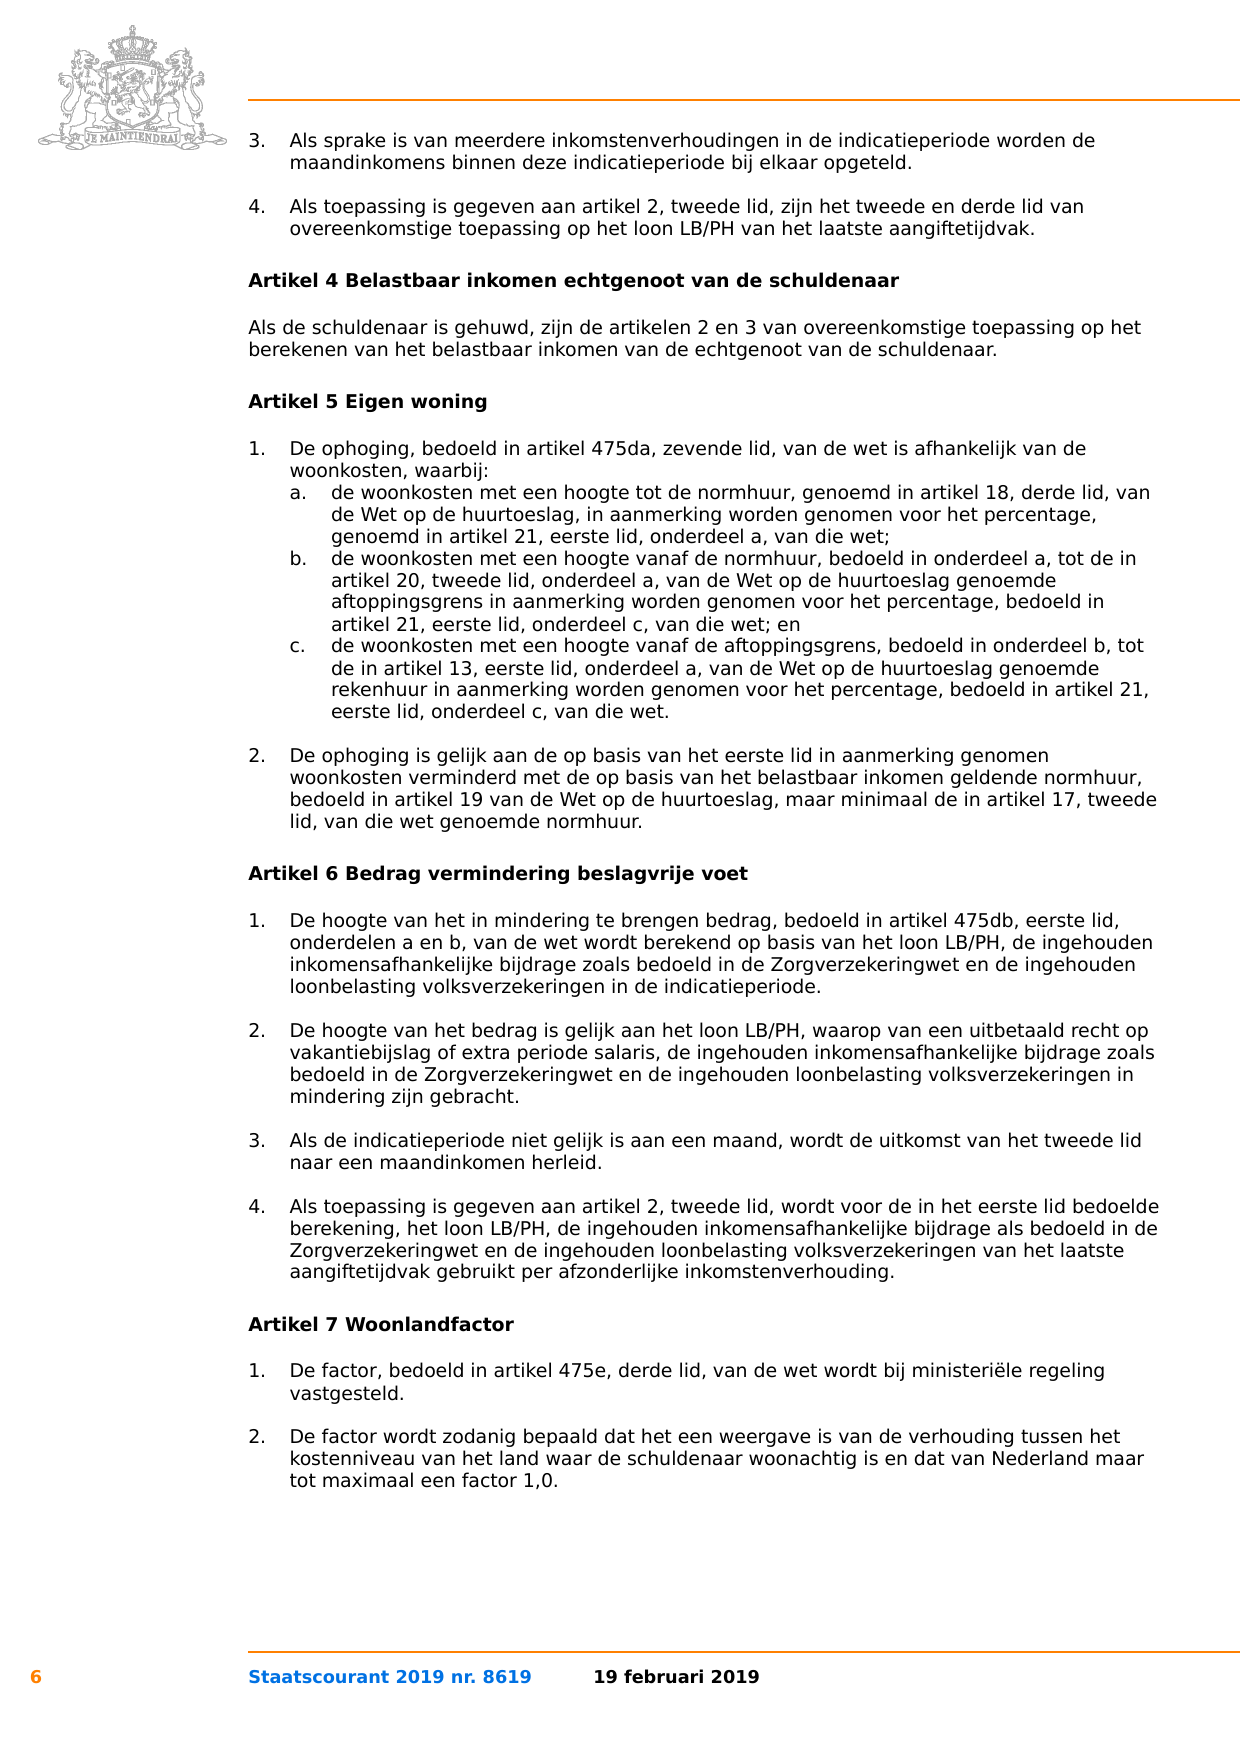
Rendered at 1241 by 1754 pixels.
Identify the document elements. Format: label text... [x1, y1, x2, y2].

text a. de woonkosten met een hoogte tot de normhuur, genoemd in artikel 18, derde lid, van de Wet op de huurtoeslag, in aanmerking worden genomen voor het percentage, genoemd in artikel 21, eerste lid, onderdeel a, van die wet; [289, 482, 1163, 547]
text 4. Als toepassing is gegeven aan artikel 2, tweede lid, zijn het tweede en derde lid van overeenkomstige toepassing op het loon LB/PH van het laatste aangiftetijdvak. [248, 196, 1163, 240]
subtitle Artikel 6 Bedrag vermindering beslagvrije voet [248, 863, 1163, 885]
subtitle Artikel 7 Woonlandfactor [248, 1313, 1163, 1335]
picture [38, 25, 227, 150]
text 1. De hoogte van het in mindering te brengen bedrag, bedoeld in artikel 475db, eerste lid, onderdelen a en b, van de wet wordt berekend op basis van het loon LB/PH, de ingehouden inkomensafhankelijke bijdrage zoals bedoeld in de Zorgverzekeringwet en de ingehouden loonbelasting volksverzekeringen in de indicatieperiode. [248, 910, 1163, 998]
text b. de woonkosten met een hoogte vanaf de normhuur, bedoeld in onderdeel a, tot de in artikel 20, tweede lid, onderdeel a, van de Wet op de huurtoeslag genoemde aftoppingsgrens in aanmerking worden genomen voor het percentage, bedoeld in artikel 21, eerste lid, onderdeel c, van die wet; en [289, 547, 1163, 635]
text 1. De factor, bedoeld in artikel 475e, derde lid, van de wet wordt bij ministeriële regeling vastgesteld. [248, 1360, 1163, 1404]
text 2. De factor wordt zodanig bepaald dat het een weergave is van de verhouding tussen het kostenniveau van het land waar de schuldenaar woonachtig is en dat van Nederland maar tot maximaal een factor 1,0. [248, 1426, 1163, 1492]
text Als de schuldenaar is gehuwd, zijn de artikelen 2 en 3 van overeenkomstige toepassing op het berekenen van het belastbaar inkomen van de echtgenoot van de schuldenaar. [248, 317, 1163, 361]
text 2. De hoogte van het bedrag is gelijk aan het loon LB/PH, waarop van een uitbetaald recht op vakantiebijslag of extra periode salaris, de ingehouden inkomensafhankelijke bijdrage zoals bedoeld in de Zorgverzekeringwet en de ingehouden loonbelasting volksverzekeringen in mindering zijn gebracht. [248, 1020, 1163, 1108]
text 3. Als sprake is van meerdere inkomstenverhoudingen in de indicatieperiode worden de maandinkomens binnen deze indicatieperiode bij elkaar opgeteld. [248, 130, 1163, 174]
subtitle Artikel 5 Eigen woning [248, 391, 1163, 413]
text 2. De ophoging is gelijk aan de op basis van het eerste lid in aanmerking genomen woonkosten verminderd met de op basis van het belastbaar inkomen geldende normhuur, bedoeld in artikel 19 van de Wet op de huurtoeslag, maar minimaal de in artikel 17, tweede lid, van die wet genoemde normhuur. [248, 745, 1163, 833]
text 4. Als toepassing is gegeven aan artikel 2, tweede lid, wordt voor de in het eerste lid bedoelde berekening, het loon LB/PH, de ingehouden inkomensafhankelijke bijdrage als bedoeld in de Zorgverzekeringwet en de ingehouden loonbelasting volksverzekeringen van het laatste aangiftetijdvak gebruikt per afzonderlijke inkomstenverhouding. [248, 1196, 1163, 1283]
text c. de woonkosten met een hoogte vanaf de aftoppingsgrens, bedoeld in onderdeel b, tot de in artikel 13, eerste lid, onderdeel a, van de Wet op de huurtoeslag genoemde rekenhuur in aanmerking worden genomen voor het percentage, bedoeld in artikel 21, eerste lid, onderdeel c, van die wet. [289, 635, 1163, 723]
text 1. De ophoging, bedoeld in artikel 475da, zevende lid, van de wet is afhankelijk van de woonkosten, waarbij: [248, 438, 1163, 482]
text 3. Als de indicatieperiode niet gelijk is aan een maand, wordt de uitkomst van het tweede lid naar een maandinkomen herleid. [248, 1130, 1163, 1174]
subtitle Artikel 4 Belastbaar inkomen echtgenoot van de schuldenaar [248, 270, 1163, 292]
